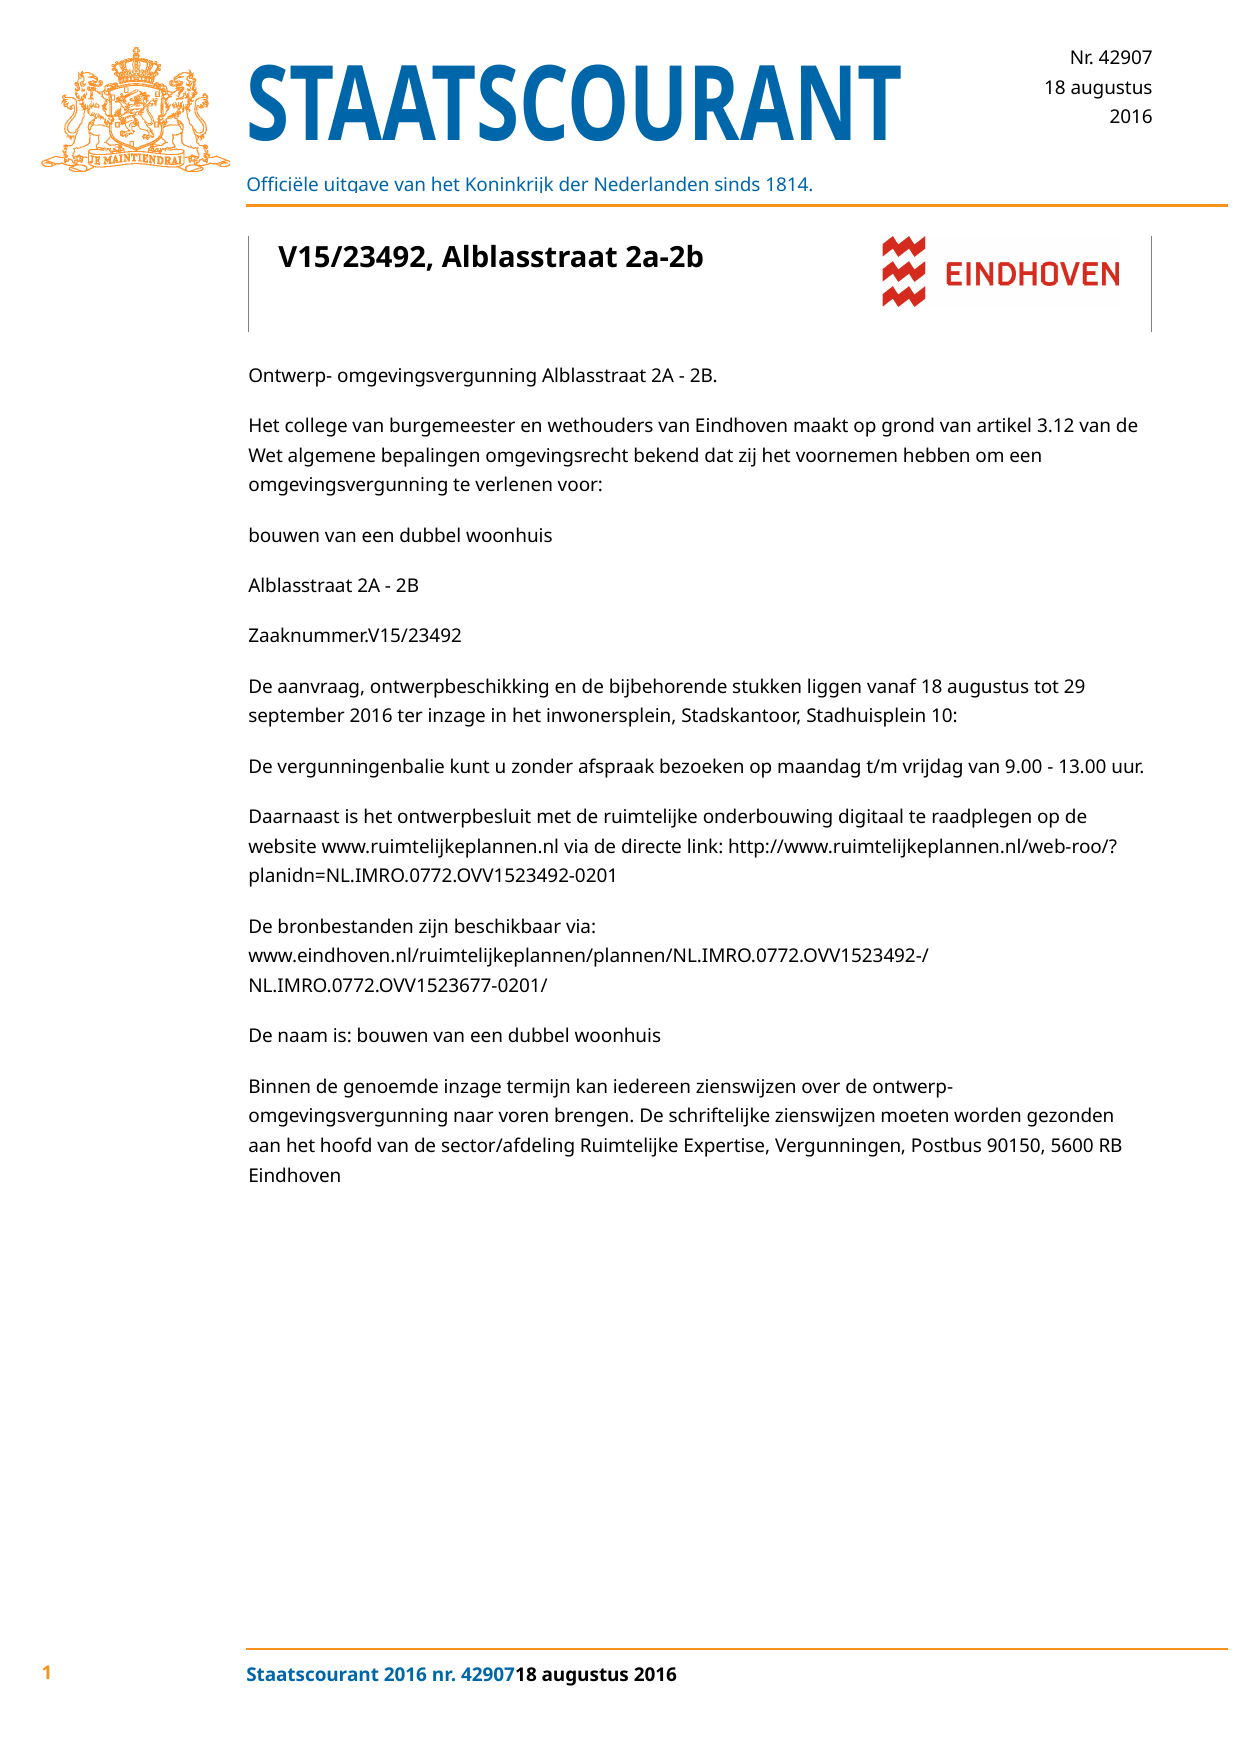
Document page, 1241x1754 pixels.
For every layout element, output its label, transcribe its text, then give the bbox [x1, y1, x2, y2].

text Ontwerp- omgevingsvergunning Alblasstraat 2A - 2B. [248, 362, 1152, 387]
text bouwen van een dubbel woonhuis [248, 522, 1152, 547]
table_header V15/23492, Alblasstraat 2a-2b [249, 236, 850, 332]
text De vergunningenbalie kunt u zonder afspraak bezoeken op maandag t/m vrijdag van 9.00 - 13.00 uur. [248, 753, 1152, 779]
text De naam is: bouwen van een dubbel woonhuis [248, 1023, 1152, 1048]
text Het college van burgemeester en wethouders van Eindhoven maakt op grond van artikel 3.12 van de Wet algemene bepalingen omgevingsrecht bekend dat zij het voornemen hebben om een omgevingsvergunning te verlenen voor: [248, 412, 1152, 497]
text Binnen de genoemde inzage termijn kan iedereen zienswijzen over de ontwerp-omgevingsvergunning naar voren brengen. De schriftelijke zienswijzen moeten worden gezonden aan het hoofd van de sector/afdeling Ruimtelijke Expertise, Vergunningen, Postbus 90150, 5600 RB Eindhoven [248, 1073, 1152, 1187]
text De aanvraag, ontwerpbeschikking en de bijbehorende stukken liggen vanaf 18 augustus tot 29 september 2016 ter inzage in het inwonersplein, Stadskantoor, Stadhuisplein 10: [248, 673, 1152, 728]
picture [882, 236, 1119, 307]
picture [41, 47, 231, 172]
text Alblasstraat 2A - 2B [248, 572, 1152, 598]
table_header [850, 236, 1151, 332]
text De bronbestanden zijn beschikbaar via: www.eindhoven.nl/ruimtelijkeplannen/plannen/NL.IMRO.0772.OVV1523492-/NL.IMRO.0772.OVV1523677-0201/ [248, 913, 1152, 998]
text Daarnaast is het ontwerpbesluit met de ruimtelijke onderbouwing digitaal te raadplegen op de website www.ruimtelijkeplannen.nl via de directe link: http://www.ruimtelijkeplannen.nl/web-roo/?planidn=NL.IMRO.0772.OVV1523492-0201 [248, 803, 1152, 888]
text Zaaknummer.V15/23492 [248, 623, 1152, 648]
